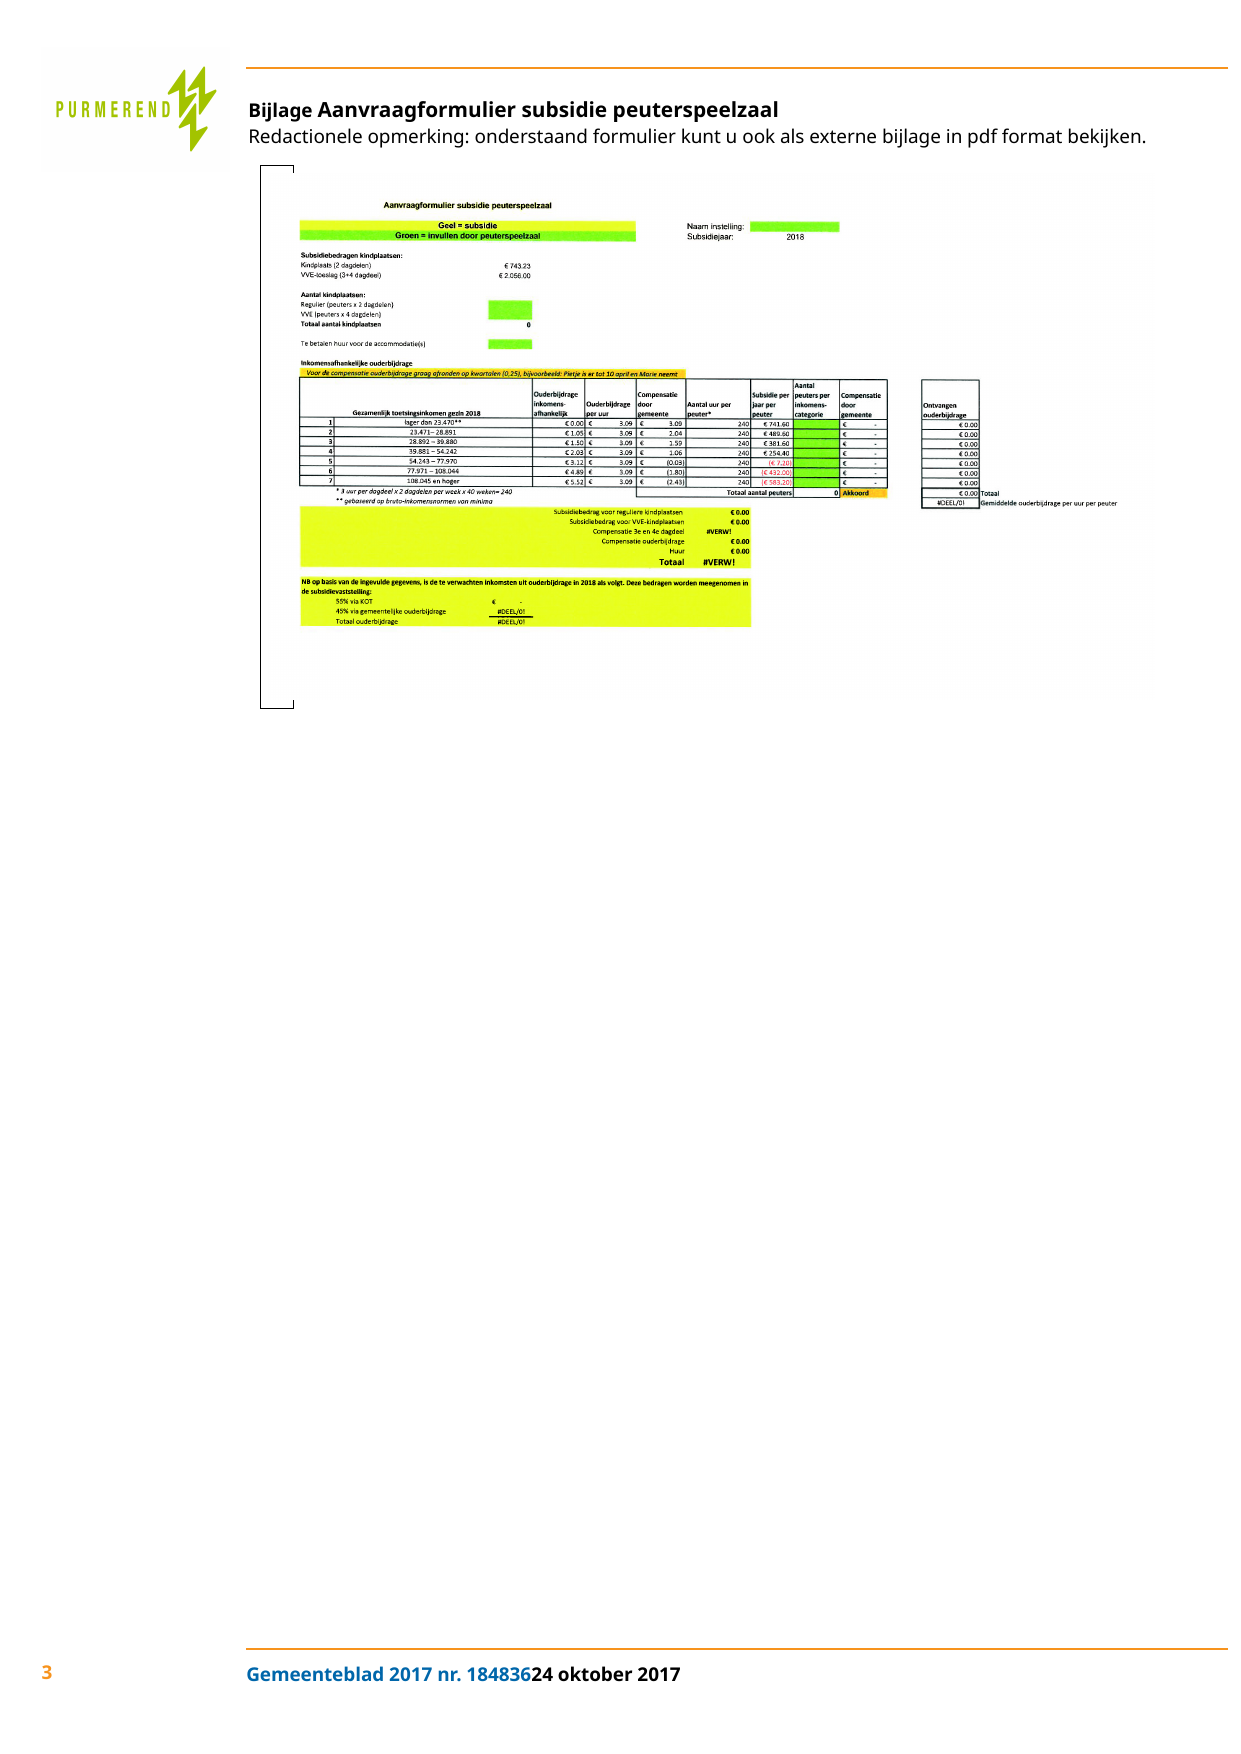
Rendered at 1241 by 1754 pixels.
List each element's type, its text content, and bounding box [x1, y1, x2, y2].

picture [41, 47, 231, 172]
picture [268, 173, 1155, 700]
text Bijlage Aanvraagformulier subsidie peuterspeelzaal [248, 95, 1152, 123]
text Redactionele opmerking: onderstaand formulier kunt u ook als externe bijlage in pdf format bekijken. [248, 123, 1152, 149]
